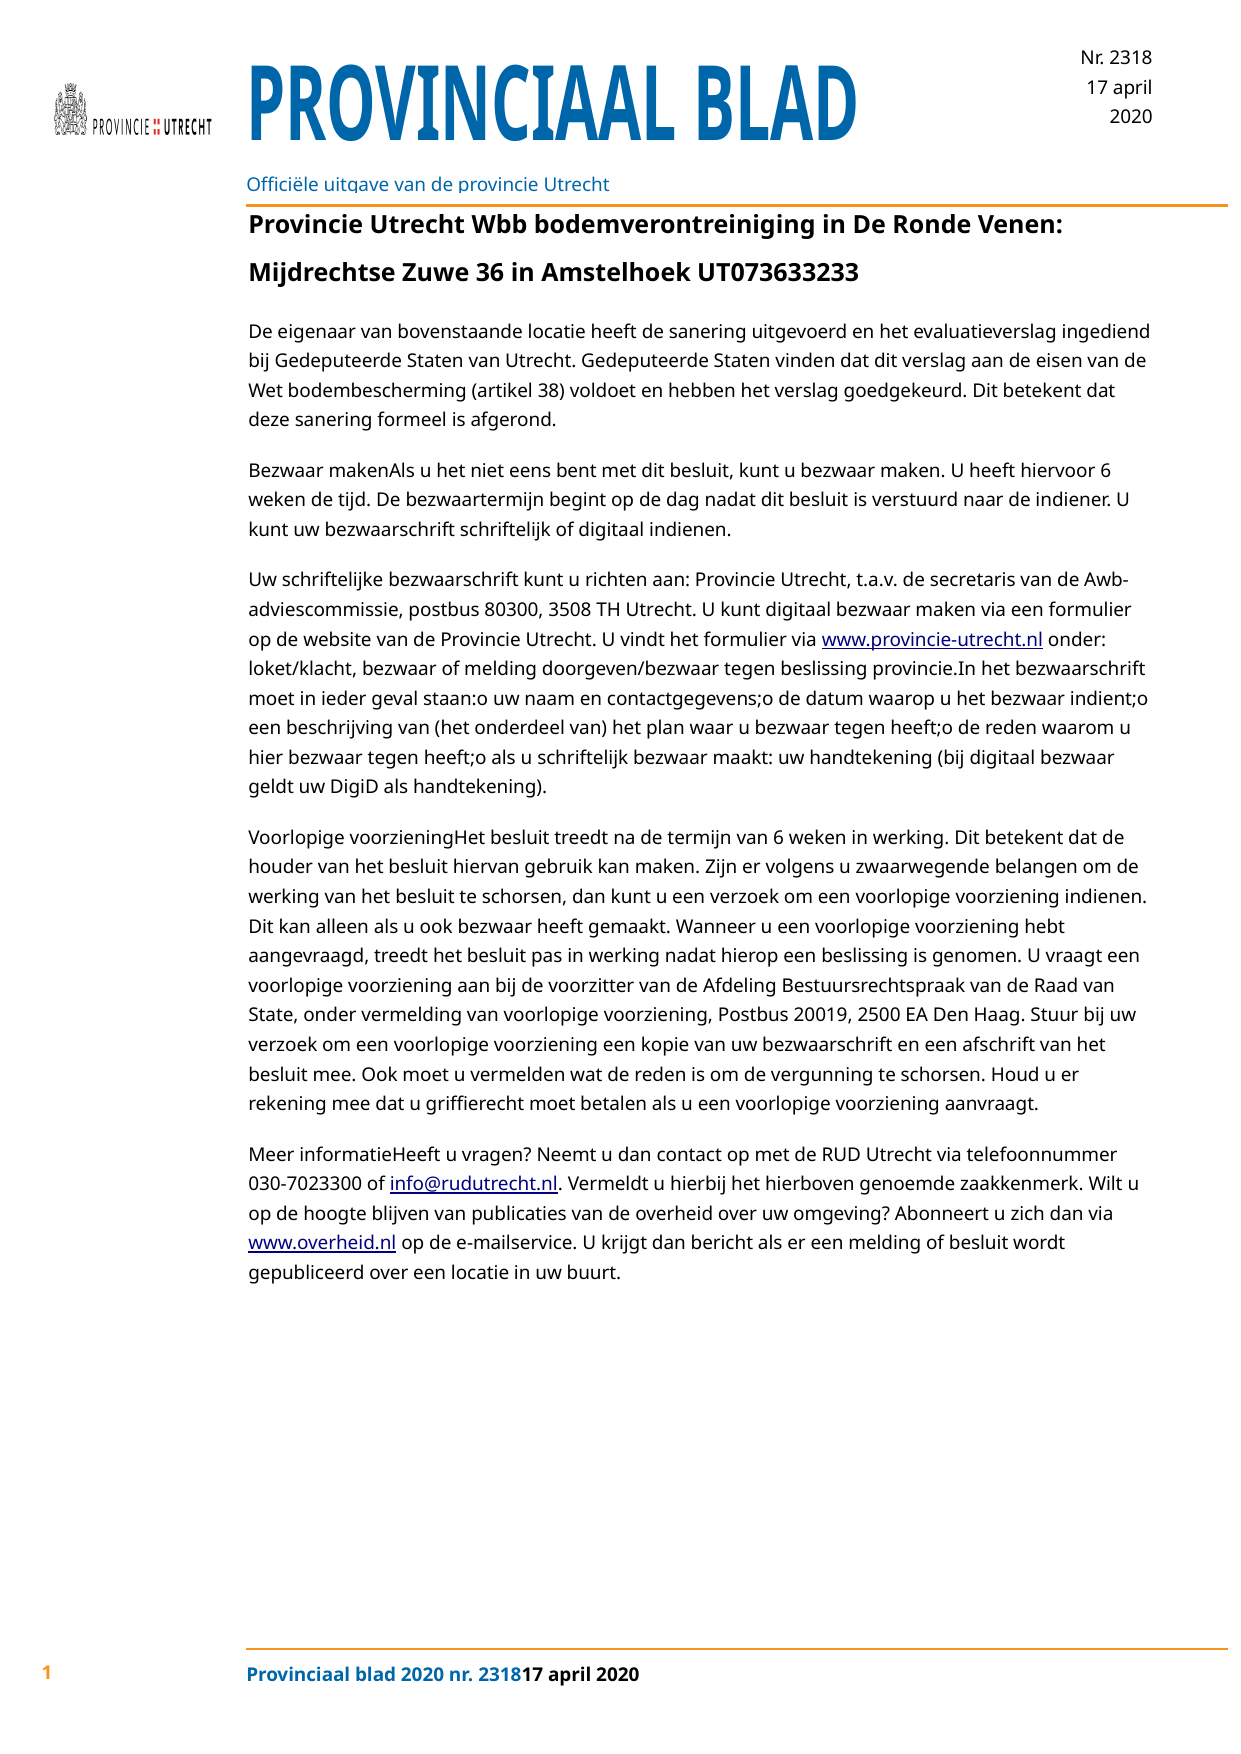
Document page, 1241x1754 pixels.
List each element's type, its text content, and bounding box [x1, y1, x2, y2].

text Meer informatieHeeft u vragen? Neemt u dan contact op met de RUD Utrecht via telefoonnummer 030-7023300 of info@rudutrecht.nl. Vermeldt u hierbij het hierboven genoemde zaakkenmerk. Wilt u op de hoogte blijven van publicaties van de overheid over uw omgeving? Abonneert u zich dan via www.overheid.nl op de e-mailservice. U krijgt dan bericht als er een melding of besluit wordt gepubliceerd over een locatie in uw buurt. [248, 1141, 1152, 1285]
text Bezwaar makenAls u het niet eens bent met dit besluit, kunt u bezwaar maken. U heeft hiervoor 6 weken de tijd. De bezwaartermijn begint op de dag nadat dit besluit is verstuurd naar de indiener. U kunt uw bezwaarschrift schriftelijk of digitaal indienen. [248, 457, 1152, 542]
text De eigenaar van bovenstaande locatie heeft de sanering uitgevoerd en het evaluatieverslag ingediend bij Gedeputeerde Staten van Utrecht. Gedeputeerde Staten vinden dat dit verslag aan de eisen van de Wet bodembescherming (artikel 38) voldoet en hebben het verslag goedgekeurd. Dit betekent dat deze sanering formeel is afgerond. [248, 318, 1152, 432]
text Uw schriftelijke bezwaarschrift kunt u richten aan: Provincie Utrecht, t.a.v. de secretaris van de Awb-adviescommissie, postbus 80300, 3508 TH Utrecht. U kunt digitaal bezwaar maken via een formulier op de website van de Provincie Utrecht. U vindt het formulier via www.provincie-utrecht.nl onder: loket/klacht, bezwaar of melding doorgeven/bezwaar tegen beslissing provincie.In het bezwaarschrift moet in ieder geval staan:o uw naam en contactgegevens;o de datum waarop u het bezwaar indient;o een beschrijving van (het onderdeel van) het plan waar u bezwaar tegen heeft;o de reden waarom u hier bezwaar tegen heeft;o als u schriftelijk bezwaar maakt: uw handtekening (bij digitaal bezwaar geldt uw DigiD als handtekening). [248, 567, 1152, 799]
picture [41, 47, 231, 172]
text Provincie Utrecht Wbb bodemverontreiniging in De Ronde Venen: Mijdrechtse Zuwe 36 in Amstelhoek UT073633233 [248, 207, 1152, 288]
text Voorlopige voorzieningHet besluit treedt na de termijn van 6 weken in werking. Dit betekent dat de houder van het besluit hiervan gebruik kan maken. Zijn er volgens u zwaarwegende belangen om de werking van het besluit te schorsen, dan kunt u een verzoek om een voorlopige voorziening indienen. Dit kan alleen als u ook bezwaar heeft gemaakt. Wanneer u een voorlopige voorziening hebt aangevraagd, treedt het besluit pas in werking nadat hierop een beslissing is genomen. U vraagt een voorlopige voorziening aan bij de voorzitter van de Afdeling Bestuursrechtspraak van de Raad van State, onder vermelding van voorlopige voorziening, Postbus 20019, 2500 EA Den Haag. Stuur bij uw verzoek om een voorlopige voorziening een kopie van uw bezwaarschrift en een afschrift van het besluit mee. Ook moet u vermelden wat de reden is om de vergunning te schorsen. Houd u er rekening mee dat u griffierecht moet betalen als u een voorlopige voorziening aanvraagt. [248, 824, 1152, 1116]
